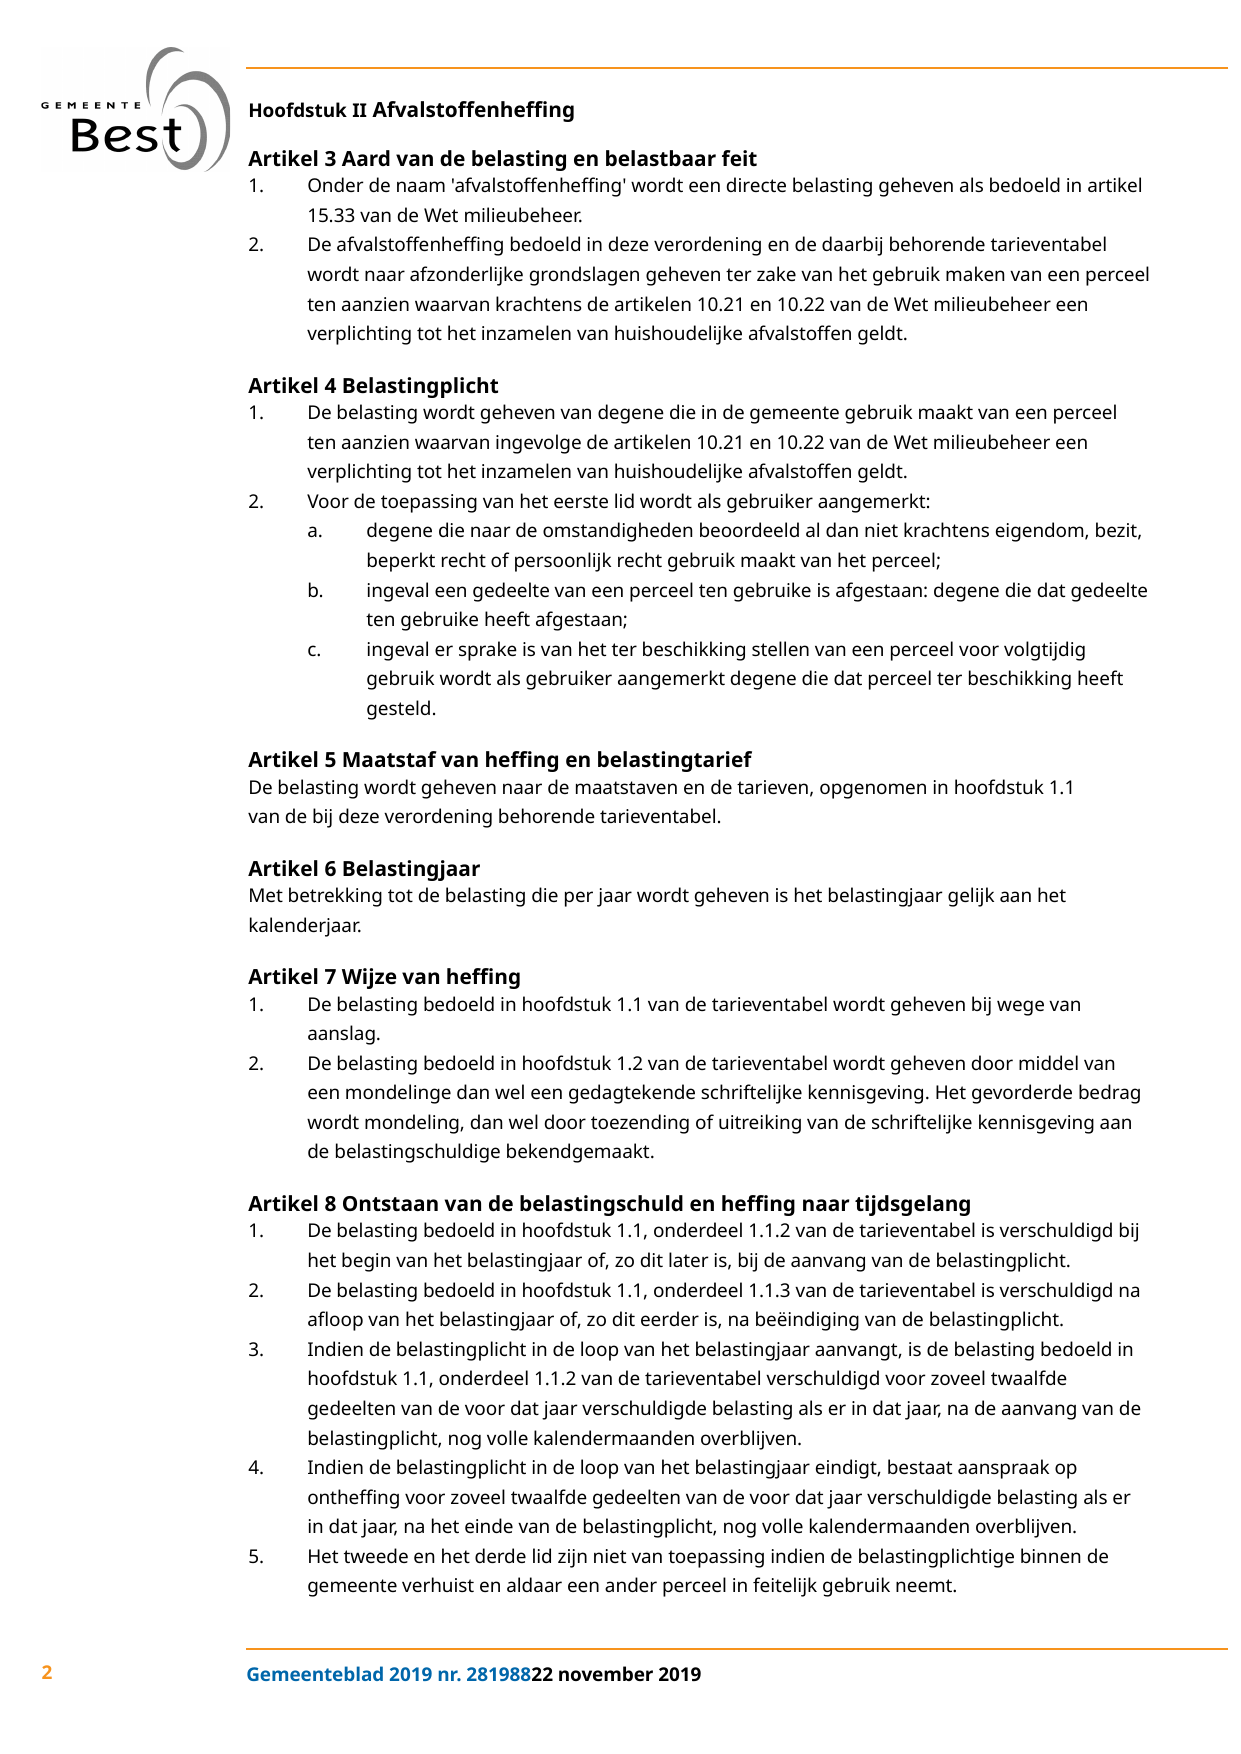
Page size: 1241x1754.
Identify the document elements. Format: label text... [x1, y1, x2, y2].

list degene die naar de omstandigheden beoordeeld al dan niet krachtens eigendom, bezit, beperkt recht of persoonlijk recht gebruik maakt van het perceel; [307, 518, 1152, 573]
list De belasting wordt geheven van degene die in de gemeente gebruik maakt van een perceel ten aanzien waarvan ingevolge de artikelen 10.21 en 10.22 van de Wet milieubeheer een verplichting tot het inzamelen van huishoudelijke afvalstoffen geldt. [248, 399, 1152, 484]
list De belasting bedoeld in hoofdstuk 1.1, onderdeel 1.1.3 van de tarieventabel is verschuldigd na afloop van het belastingjaar of, zo dit eerder is, na beëindiging van de belastingplicht. [248, 1277, 1152, 1332]
text De belasting wordt geheven naar de maatstaven en de tarieven, opgenomen in hoofdstuk 1.1 [248, 774, 1152, 800]
list Het tweede en het derde lid zijn niet van toepassing indien de belastingplichtige binnen de gemeente verhuist en aldaar een ander perceel in feitelijk gebruik neemt. [248, 1543, 1152, 1598]
text Met betrekking tot de belasting die per jaar wordt geheven is het belastingjaar gelijk aan het [248, 882, 1152, 908]
picture [41, 47, 231, 172]
text Artikel 4 Belastingplicht [248, 371, 1152, 399]
list Onder de naam 'afvalstoffenheffing' wordt een directe belasting geheven als bedoeld in artikel 15.33 van de Wet milieubeheer. [248, 172, 1152, 228]
text Artikel 8 Ontstaan van de belastingschuld en heffing naar tijdsgelang [248, 1189, 1152, 1218]
list ingeval een gedeelte van een perceel ten gebruike is afgestaan: degene die dat gedeelte ten gebruike heeft afgestaan; [307, 577, 1152, 632]
list De belasting bedoeld in hoofdstuk 1.1, onderdeel 1.1.2 van de tarieventabel is verschuldigd bij het begin van het belastingjaar of, zo dit later is, bij de aanvang van de belastingplicht. [248, 1218, 1152, 1273]
list Indien de belastingplicht in de loop van het belastingjaar eindigt, bestaat aanspraak op ontheffing voor zoveel twaalfde gedeelten van de voor dat jaar verschuldigde belasting als er in dat jaar, na het einde van de belastingplicht, nog volle kalendermaanden overblijven. [248, 1454, 1152, 1539]
list De belasting bedoeld in hoofdstuk 1.1 van de tarieventabel wordt geheven bij wege van aanslag. [248, 991, 1152, 1046]
text Artikel 7 Wijze van heffing [248, 962, 1152, 991]
list ingeval er sprake is van het ter beschikking stellen van een perceel voor volgtijdig gebruik wordt als gebruiker aangemerkt degene die dat perceel ter beschikking heeft gesteld. [307, 636, 1152, 721]
text van de bij deze verordening behorende tarieventabel. [248, 803, 1152, 829]
text Artikel 3 Aard van de belasting en belastbaar feit [248, 144, 1152, 172]
list De afvalstoffenheffing bedoeld in deze verordening en de daarbij behorende tarieventabel wordt naar afzonderlijke grondslagen geheven ter zake van het gebruik maken van een perceel ten aanzien waarvan krachtens de artikelen 10.21 en 10.22 van de Wet milieubeheer een verplichting tot het inzamelen van huishoudelijke afvalstoffen geldt. [248, 232, 1152, 346]
text Hoofdstuk II Afvalstoffenheffing [248, 95, 1152, 123]
list De belasting bedoeld in hoofdstuk 1.2 van de tarieventabel wordt geheven door middel van een mondelinge dan wel een gedagtekende schriftelijke kennisgeving. Het gevorderde bedrag wordt mondeling, dan wel door toezending of uitreiking van de schriftelijke kennisgeving aan de belastingschuldige bekendgemaakt. [248, 1050, 1152, 1164]
text Artikel 5 Maatstaf van heffing en belastingtarief [248, 746, 1152, 774]
text kalenderjaar. [248, 912, 1152, 938]
text Artikel 6 Belastingjaar [248, 854, 1152, 882]
list Voor de toepassing van het eerste lid wordt als gebruiker aangemerkt: [248, 488, 1152, 514]
list Indien de belastingplicht in de loop van het belastingjaar aanvangt, is de belasting bedoeld in hoofdstuk 1.1, onderdeel 1.1.2 van de tarieventabel verschuldigd voor zoveel twaalfde gedeelten van de voor dat jaar verschuldigde belasting als er in dat jaar, na de aanvang van de belastingplicht, nog volle kalendermaanden overblijven. [248, 1336, 1152, 1450]
